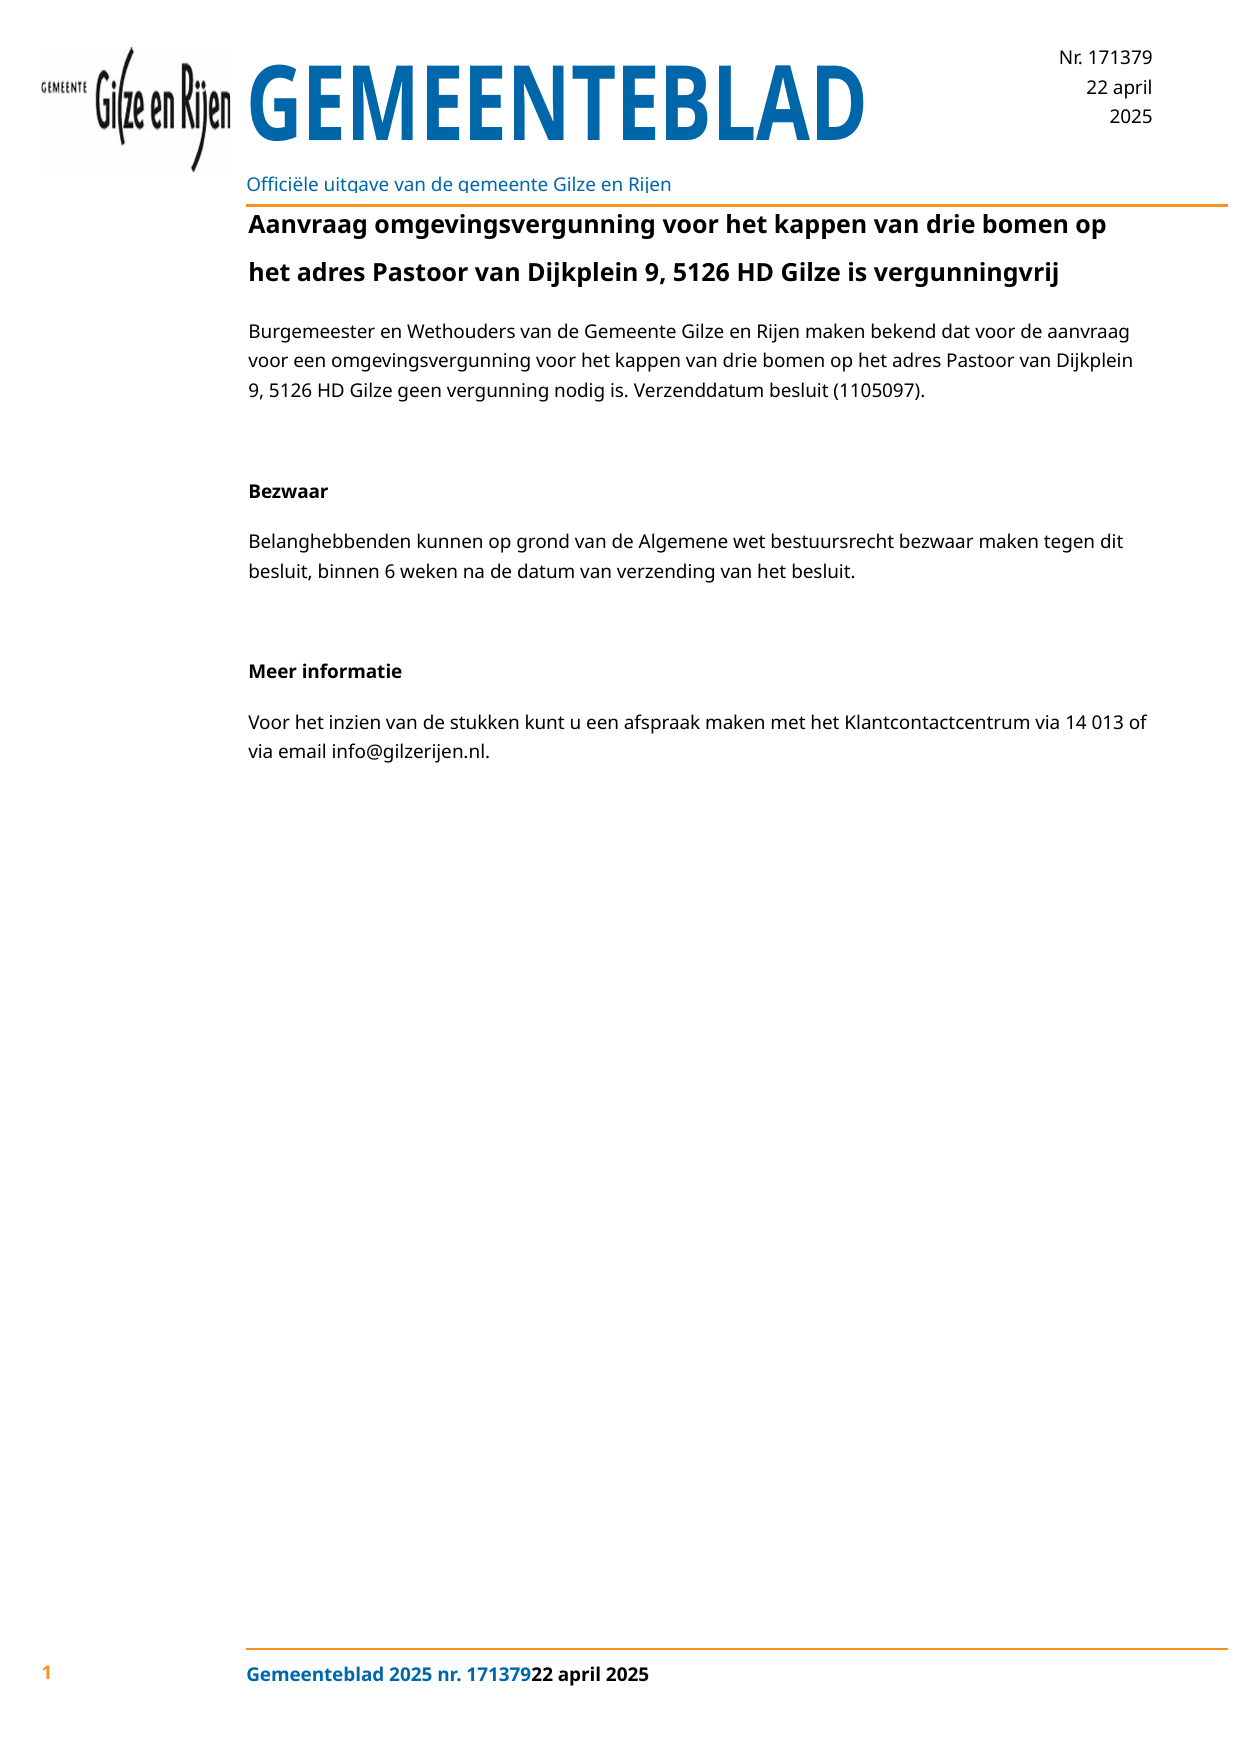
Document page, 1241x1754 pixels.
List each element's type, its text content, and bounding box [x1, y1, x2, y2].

text Belanghebbenden kunnen op grond van de Algemene wet bestuursrecht bezwaar maken tegen dit besluit, binnen 6 weken na de datum van verzending van het besluit. [248, 528, 1152, 584]
text Meer informatie [248, 659, 1152, 684]
text Burgemeester en Wethouders van de Gemeente Gilze en Rijen maken bekend dat voor de aanvraag voor een omgevingsvergunning voor het kappen van drie bomen op het adres Pastoor van Dijkplein 9, 5126 HD Gilze geen vergunning nodig is. Verzenddatum besluit (1105097). [248, 318, 1152, 403]
text Bezwaar [248, 478, 1152, 504]
text Aanvraag omgevingsvergunning voor het kappen van drie bomen op het adres Pastoor van Dijkplein 9, 5126 HD Gilze is vergunningvrij [248, 207, 1152, 288]
text Voor het inzien van de stukken kunt u een afspraak maken met het Klantcontactcentrum via 14 013 of via email info@gilzerijen.nl. [248, 709, 1152, 764]
picture [41, 47, 231, 172]
